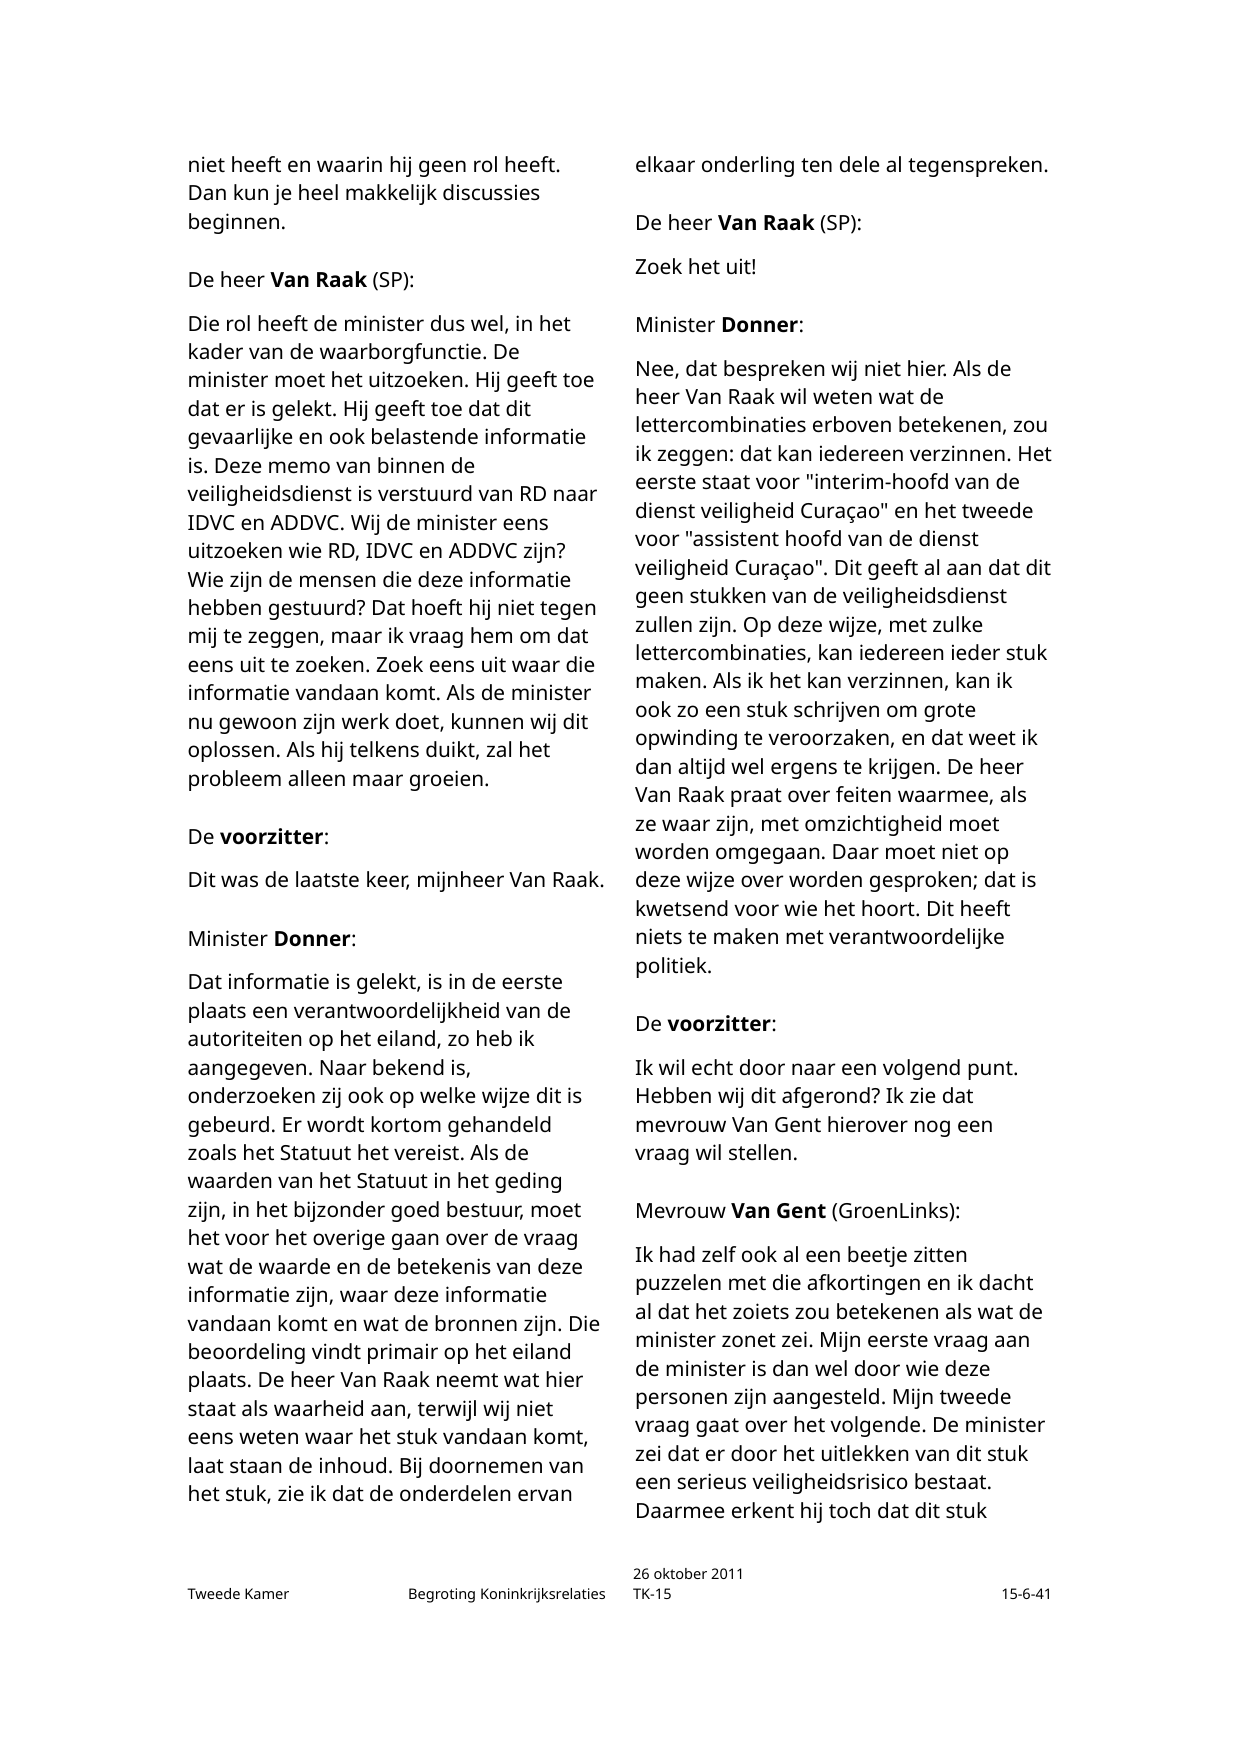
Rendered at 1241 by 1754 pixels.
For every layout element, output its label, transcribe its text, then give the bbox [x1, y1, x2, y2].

text Dat informatie is gelekt, is in de eerste plaats een verantwoordelijkheid van de autoriteiten op het eiland, zo heb ik aangegeven. Naar bekend is, onderzoeken zij ook op welke wijze dit is gebeurd. Er wordt kortom gehandeld zoals het Statuut het vereist. Als de waarden van het Statuut in het geding zijn, in het bijzonder goed bestuur, moet het voor het overige gaan over de vraag wat de waarde en de betekenis van deze informatie zijn, waar deze informatie vandaan komt en wat de bronnen zijn. Die beoordeling vindt primair op het eiland plaats. De heer Van Raak neemt wat hier staat als waarheid aan, terwijl wij niet eens weten waar het stuk vandaan komt, laat staan de inhoud. Bij doornemen van het stuk, zie ik dat de onderdelen ervan [187, 967, 605, 1508]
text Ik had zelf ook al een beetje zitten puzzelen met die afkortingen en ik dacht al dat het zoiets zou betekenen als wat de minister zonet zei. Mijn eerste vraag aan de minister is dan wel door wie deze personen zijn aangesteld. Mijn tweede vraag gaat over het volgende. De minister zei dat er door het uitlekken van dit stuk een serieus veiligheidsrisico bestaat. Daarmee erkent hij toch dat dit stuk [635, 1240, 1053, 1524]
text elkaar onderling ten dele al tegenspreken. [635, 150, 1053, 178]
text Nee, dat bespreken wij niet hier. Als de heer Van Raak wil weten wat de lettercombinaties erboven betekenen, zou ik zeggen: dat kan iedereen verzinnen. Het eerste staat voor "interim-hoofd van de dienst veiligheid Curaçao" en het tweede voor "assistent hoofd van de dienst veiligheid Curaçao". Dit geeft al aan dat dit geen stukken van de veiligheidsdienst zullen zijn. Op deze wijze, met zulke lettercombinaties, kan iedereen ieder stuk maken. Als ik het kan verzinnen, kan ik ook zo een stuk schrijven om grote opwinding te veroorzaken, en dat weet ik dan altijd wel ergens te krijgen. De heer Van Raak praat over feiten waarmee, als ze waar zijn, met omzichtigheid moet worden omgegaan. Daar moet niet op deze wijze over worden gesproken; dat is kwetsend voor wie het hoort. Dit heeft niets te maken met verantwoordelijke politiek. [635, 354, 1053, 979]
text Die rol heeft de minister dus wel, in het kader van de waarborgfunctie. De minister moet het uitzoeken. Hij geeft toe dat er is gelekt. Hij geeft toe dat dit gevaarlijke en ook belastende informatie is. Deze memo van binnen de veiligheidsdienst is verstuurd van RD naar IDVC en ADDVC. Wij de minister eens uitzoeken wie RD, IDVC en ADDVC zijn? Wie zijn de mensen die deze informatie hebben gestuurd? Dat hoeft hij niet tegen mij te zeggen, maar ik vraag hem om dat eens uit te zoeken. Zoek eens uit waar die informatie vandaan komt. Als de minister nu gewoon zijn werk doet, kunnen wij dit oplossen. Als hij telkens duikt, zal het probleem alleen maar groeien. [187, 309, 605, 792]
text Mevrouw Van Gent (GroenLinks): [635, 1197, 1053, 1225]
text Dit was de laatste keer, mijnheer Van Raak. [187, 866, 605, 894]
text De voorzitter: [635, 1009, 1053, 1038]
text Ik wil echt door naar een volgend punt. Hebben wij dit afgerond? Ik zie dat mevrouw Van Gent hierover nog een vraag wil stellen. [635, 1053, 1053, 1167]
text De voorzitter: [187, 822, 605, 851]
text niet heeft en waarin hij geen rol heeft. Dan kun je heel makkelijk discussies beginnen. [187, 150, 605, 235]
text Minister Donner: [187, 924, 605, 952]
text Minister Donner: [635, 310, 1053, 339]
text De heer Van Raak (SP): [635, 208, 1053, 237]
text Zoek het uit! [635, 252, 1053, 280]
text De heer Van Raak (SP): [187, 265, 605, 294]
